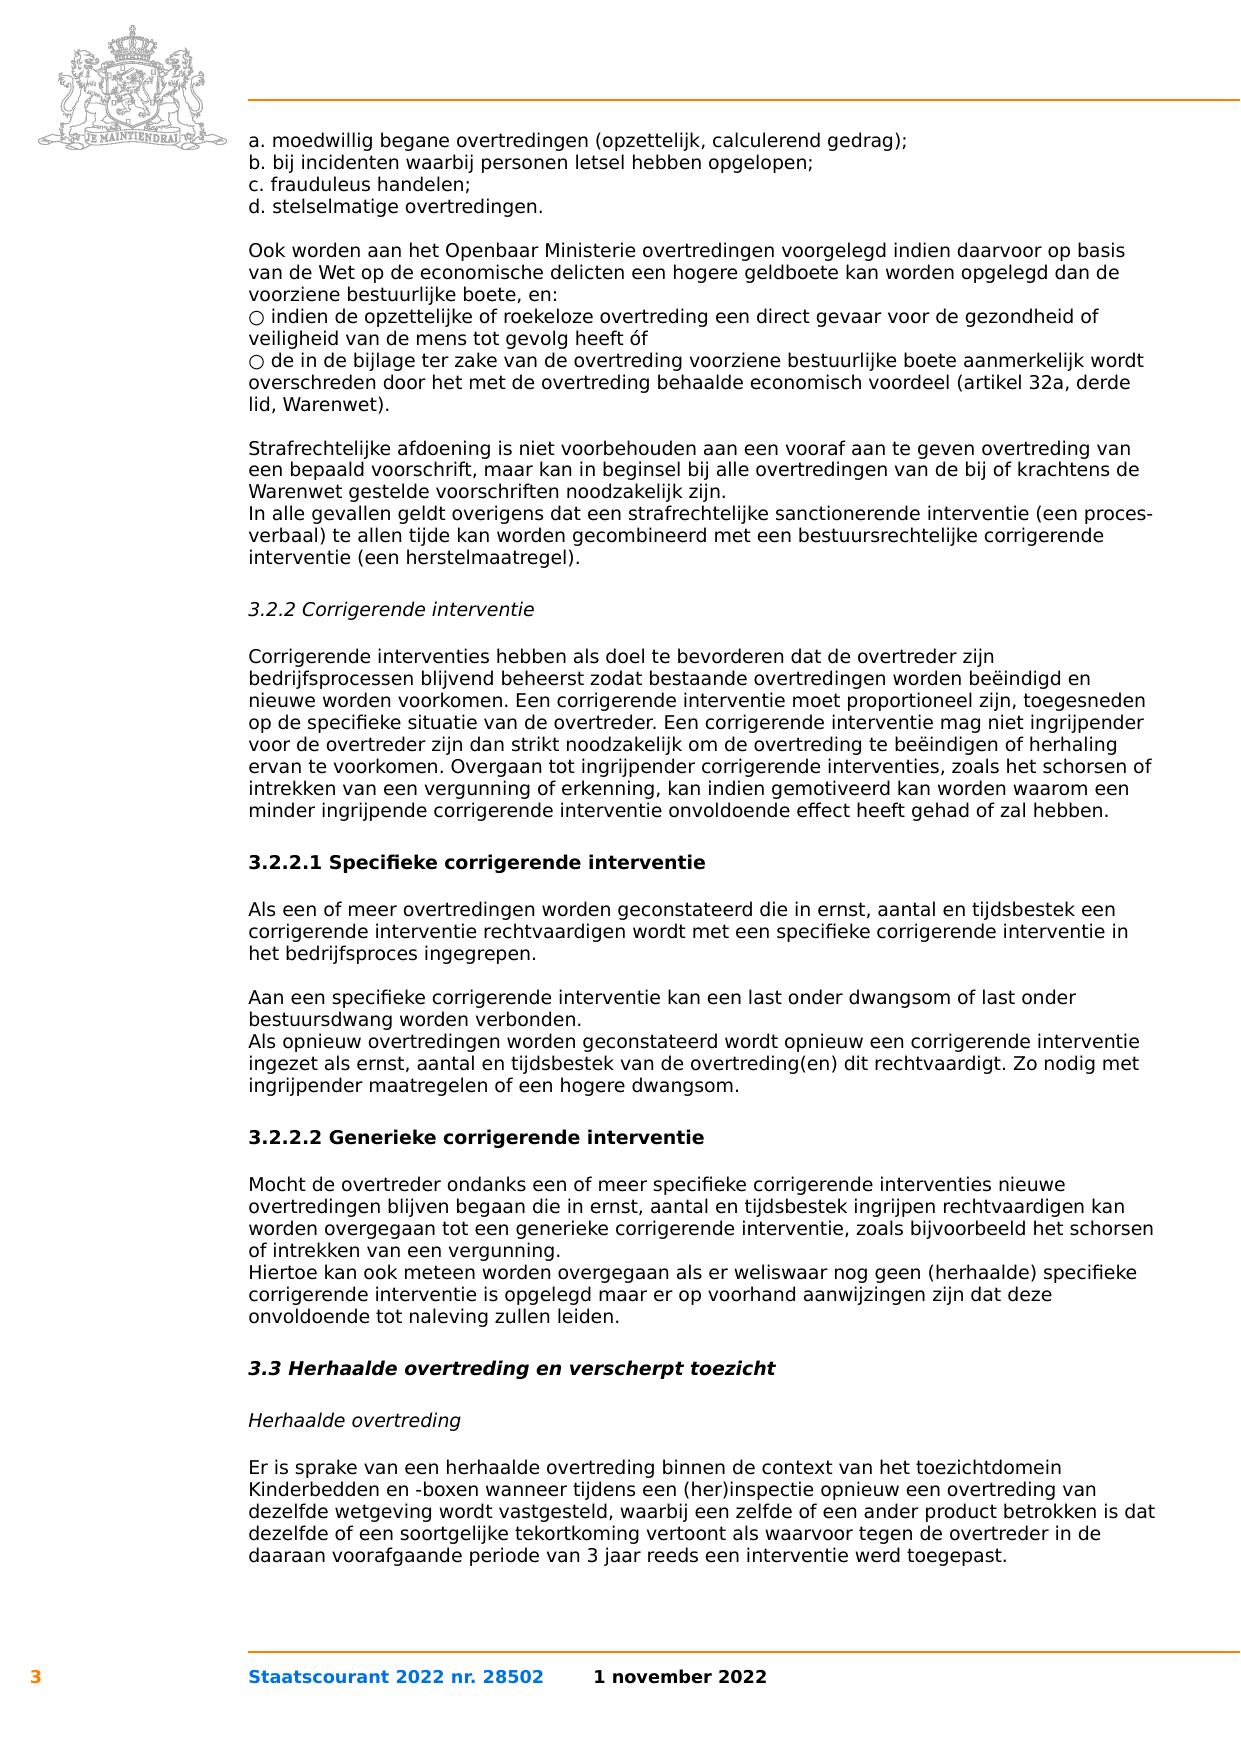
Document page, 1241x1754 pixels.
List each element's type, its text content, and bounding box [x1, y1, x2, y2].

text c. frauduleus handelen; [248, 174, 1163, 196]
text Er is sprake van een herhaalde overtreding binnen de context van het toezichtdomein Kinderbedden en -boxen wanneer tijdens een (her)inspectie opnieuw een overtreding van dezelfde wetgeving wordt vastgesteld, waarbij een zelfde of een ander product betrokken is dat dezelfde of een soortgelijke tekortkoming vertoont als waarvoor tegen de overtreder in de daaraan voorafgaande periode van 3 jaar reeds een interventie werd toegepast. [248, 1457, 1163, 1566]
text d. stelselmatige overtredingen. [248, 196, 1163, 218]
text Hiertoe kan ook meteen worden overgegaan als er weliswaar nog geen (herhaalde) specifieke corrigerende interventie is opgelegd maar er op voorhand aanwijzingen zijn dat deze onvoldoende tot naleving zullen leiden. [248, 1262, 1163, 1328]
text Ook worden aan het Openbaar Ministerie overtredingen voorgelegd indien daarvoor op basis van de Wet op de economische delicten een hogere geldboete kan worden opgelegd dan de voorziene bestuurlijke boete, en: [248, 240, 1163, 306]
text Als een of meer overtredingen worden geconstateerd die in ernst, aantal en tijdsbestek een corrigerende interventie rechtvaardigen wordt met een specifieke corrigerende interventie in het bedrijfsproces ingegrepen. [248, 899, 1163, 965]
subtitle 3.2.2.2 Generieke corrigerende interventie [248, 1127, 1163, 1149]
text In alle gevallen geldt overigens dat een strafrechtelijke sanctionerende interventie (een proces-verbaal) te allen tijde kan worden gecombineerd met een bestuursrechtelijke corrigerende interventie (een herstelmaatregel). [248, 503, 1163, 569]
picture [38, 25, 227, 150]
text a. moedwillig begane overtredingen (opzettelijk, calculerend gedrag); [248, 130, 1163, 152]
text Aan een specifieke corrigerende interventie kan een last onder dwangsom of last onder bestuursdwang worden verbonden. [248, 987, 1163, 1031]
subtitle 3.2.2.1 Specifieke corrigerende interventie [248, 852, 1163, 874]
subtitle Herhaalde overtreding [248, 1409, 1163, 1432]
text Strafrechtelijke afdoening is niet voorbehouden aan een vooraf aan te geven overtreding van een bepaald voorschrift, maar kan in beginsel bij alle overtredingen van de bij of krachtens de Warenwet gestelde voorschriften noodzakelijk zijn. [248, 437, 1163, 503]
subtitle 3.3 Herhaalde overtreding en verscherpt toezicht [248, 1358, 1163, 1379]
text Mocht de overtreder ondanks een of meer specifieke corrigerende interventies nieuwe overtredingen blijven begaan die in ernst, aantal en tijdsbestek ingrijpen rechtvaardigen kan worden overgegaan tot een generieke corrigerende interventie, zoals bijvoorbeeld het schorsen of intrekken van een vergunning. [248, 1174, 1163, 1262]
text Corrigerende interventies hebben als doel te bevorderen dat de overtreder zijn bedrijfsprocessen blijvend beheerst zodat bestaande overtredingen worden beëindigd en nieuwe worden voorkomen. Een corrigerende interventie moet proportioneel zijn, toegesneden op de specifieke situatie van de overtreder. Een corrigerende interventie mag niet ingrijpender voor de overtreder zijn dan strikt noodzakelijk om de overtreding te beëindigen of herhaling ervan te voorkomen. Overgaan tot ingrijpender corrigerende interventies, zoals het schorsen of intrekken van een vergunning of erkenning, kan indien gemotiveerd kan worden waarom een minder ingrijpende corrigerende interventie onvoldoende effect heeft gehad of zal hebben. [248, 646, 1163, 822]
text Als opnieuw overtredingen worden geconstateerd wordt opnieuw een corrigerende interventie ingezet als ernst, aantal en tijdsbestek van de overtreding(en) dit rechtvaardigt. Zo nodig met ingrijpender maatregelen of een hogere dwangsom. [248, 1031, 1163, 1097]
text b. bij incidenten waarbij personen letsel hebben opgelopen; [248, 152, 1163, 174]
text ○ de in de bijlage ter zake van de overtreding voorziene bestuurlijke boete aanmerkelijk wordt overschreden door het met de overtreding behaalde economisch voordeel (artikel 32a, derde lid, Warenwet). [248, 349, 1163, 416]
subtitle 3.2.2 Corrigerende interventie [248, 599, 1163, 621]
text ○ indien de opzettelijke of roekeloze overtreding een direct gevaar voor de gezondheid of veiligheid van de mens tot gevolg heeft óf [248, 306, 1163, 349]
